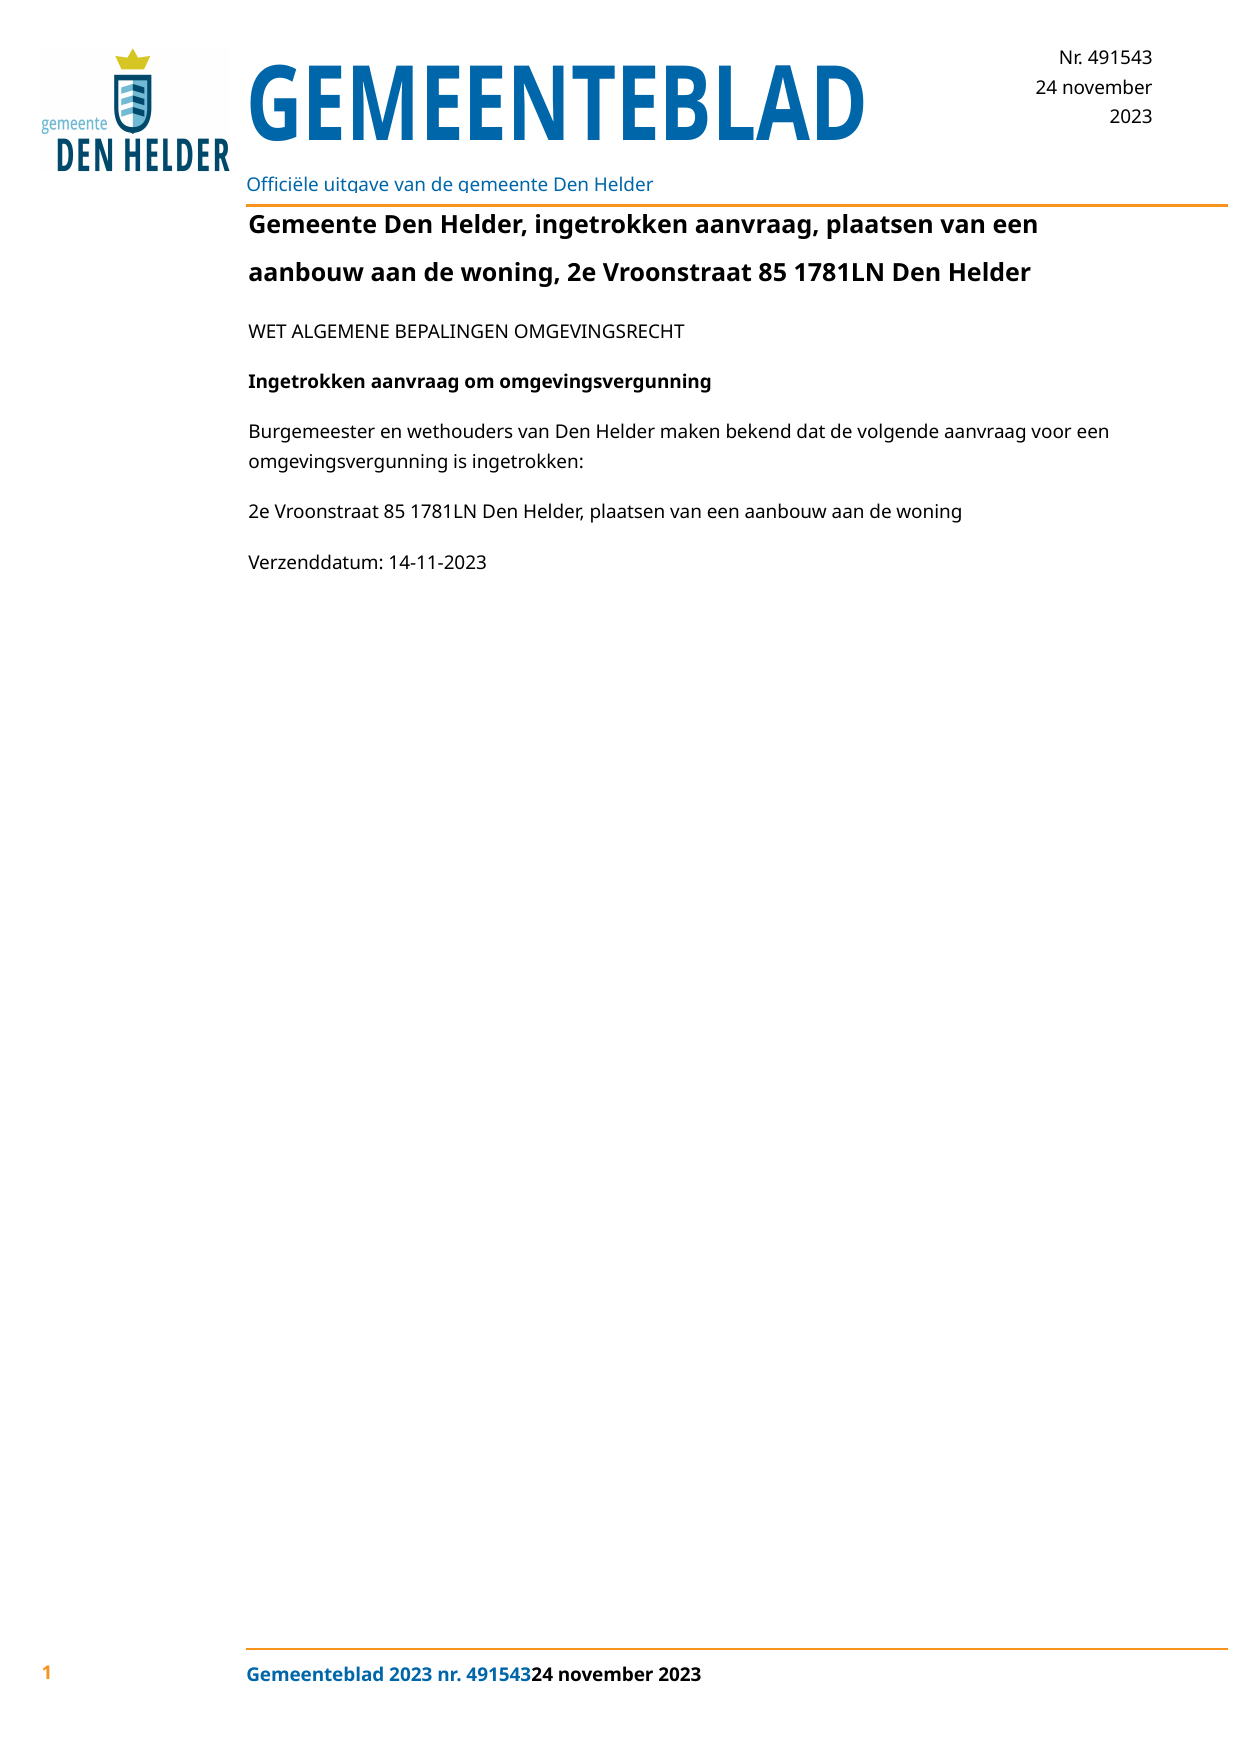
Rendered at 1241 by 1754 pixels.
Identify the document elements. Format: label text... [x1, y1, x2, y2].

picture [100, 154, 106, 172]
picture [63, 144, 68, 165]
text Ingetrokken aanvraag om omgevingsvergunning [248, 368, 1152, 394]
picture [130, 157, 135, 172]
picture [220, 160, 224, 172]
text Verzenddatum: 14-11-2023 [248, 549, 1152, 575]
text Burgemeester en wethouders van Den Helder maken bekend dat de volgende aanvraag voor een omgevingsvergunning is ingetrokken: [248, 419, 1152, 474]
picture [41, 47, 231, 172]
text WET ALGEMENE BEPALINGEN OMGEVINGSRECHT [248, 318, 1152, 344]
text Gemeente Den Helder, ingetrokken aanvraag, plaatsen van een aanbouw aan de woning, 2e Vroonstraat 85 1781LN Den Helder [248, 207, 1152, 288]
text 2e Vroonstraat 85 1781LN Den Helder, plaatsen van een aanbouw aan de woning [248, 499, 1152, 524]
picture [182, 144, 187, 165]
